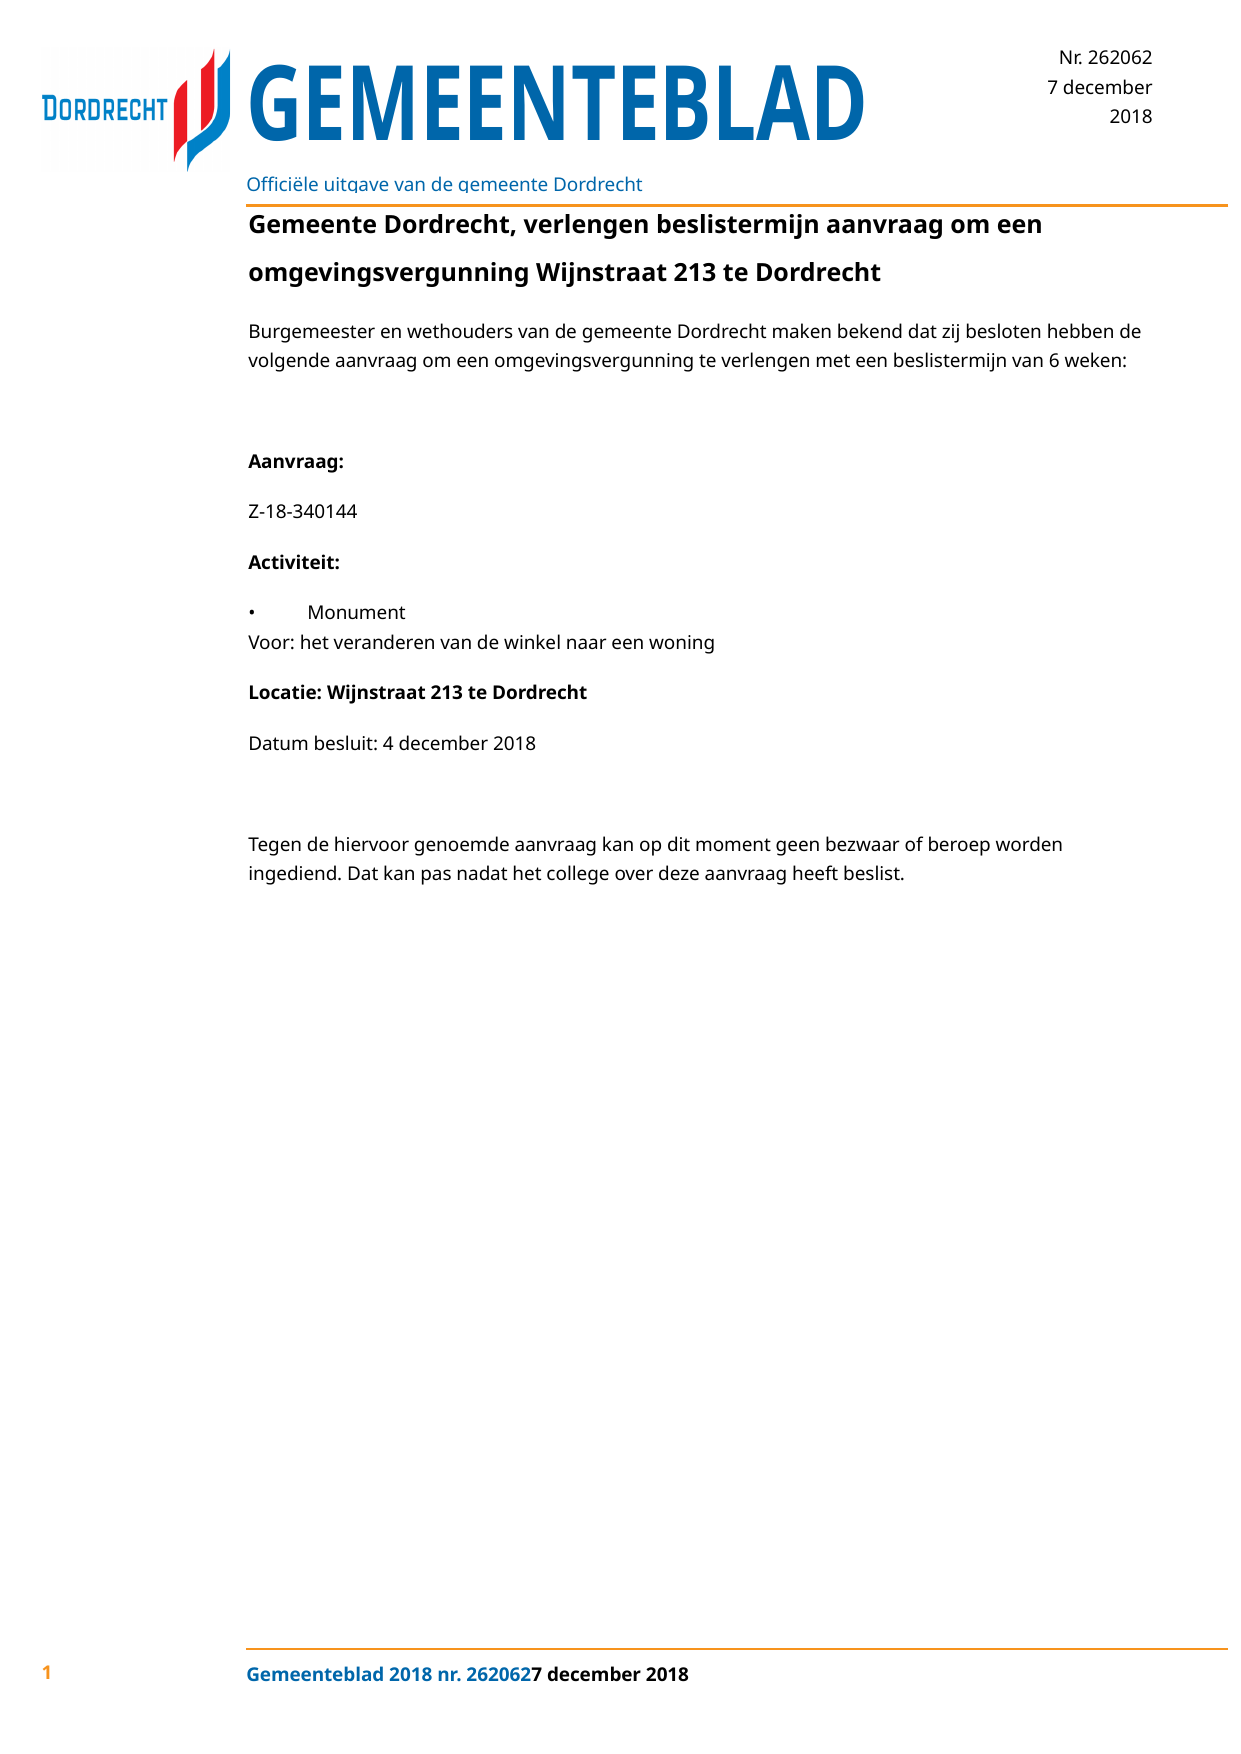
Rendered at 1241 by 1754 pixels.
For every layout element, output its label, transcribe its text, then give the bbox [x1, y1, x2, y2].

text Voor: het veranderen van de winkel naar een woning [248, 629, 1152, 655]
text Activiteit: [248, 549, 1152, 575]
picture [41, 47, 231, 172]
text Gemeente Dordrecht, verlengen beslistermijn aanvraag om een omgevingsvergunning Wijnstraat 213 te Dordrecht [248, 207, 1152, 288]
text Locatie: Wijnstraat 213 te Dordrecht [248, 679, 1152, 705]
text Burgemeester en wethouders van de gemeente Dordrecht maken bekend dat zij besloten hebben de volgende aanvraag om een omgevingsvergunning te verlengen met een beslistermijn van 6 weken: [248, 318, 1152, 373]
text Z-18-340144 [248, 499, 1152, 524]
text Datum besluit: 4 december 2018 [248, 730, 1152, 756]
text Aanvraag: [248, 448, 1152, 474]
text Tegen de hiervoor genoemde aanvraag kan op dit moment geen bezwaar of beroep worden ingediend. Dat kan pas nadat het college over deze aanvraag heeft beslist. [248, 831, 1152, 886]
list Monument [248, 599, 1152, 625]
